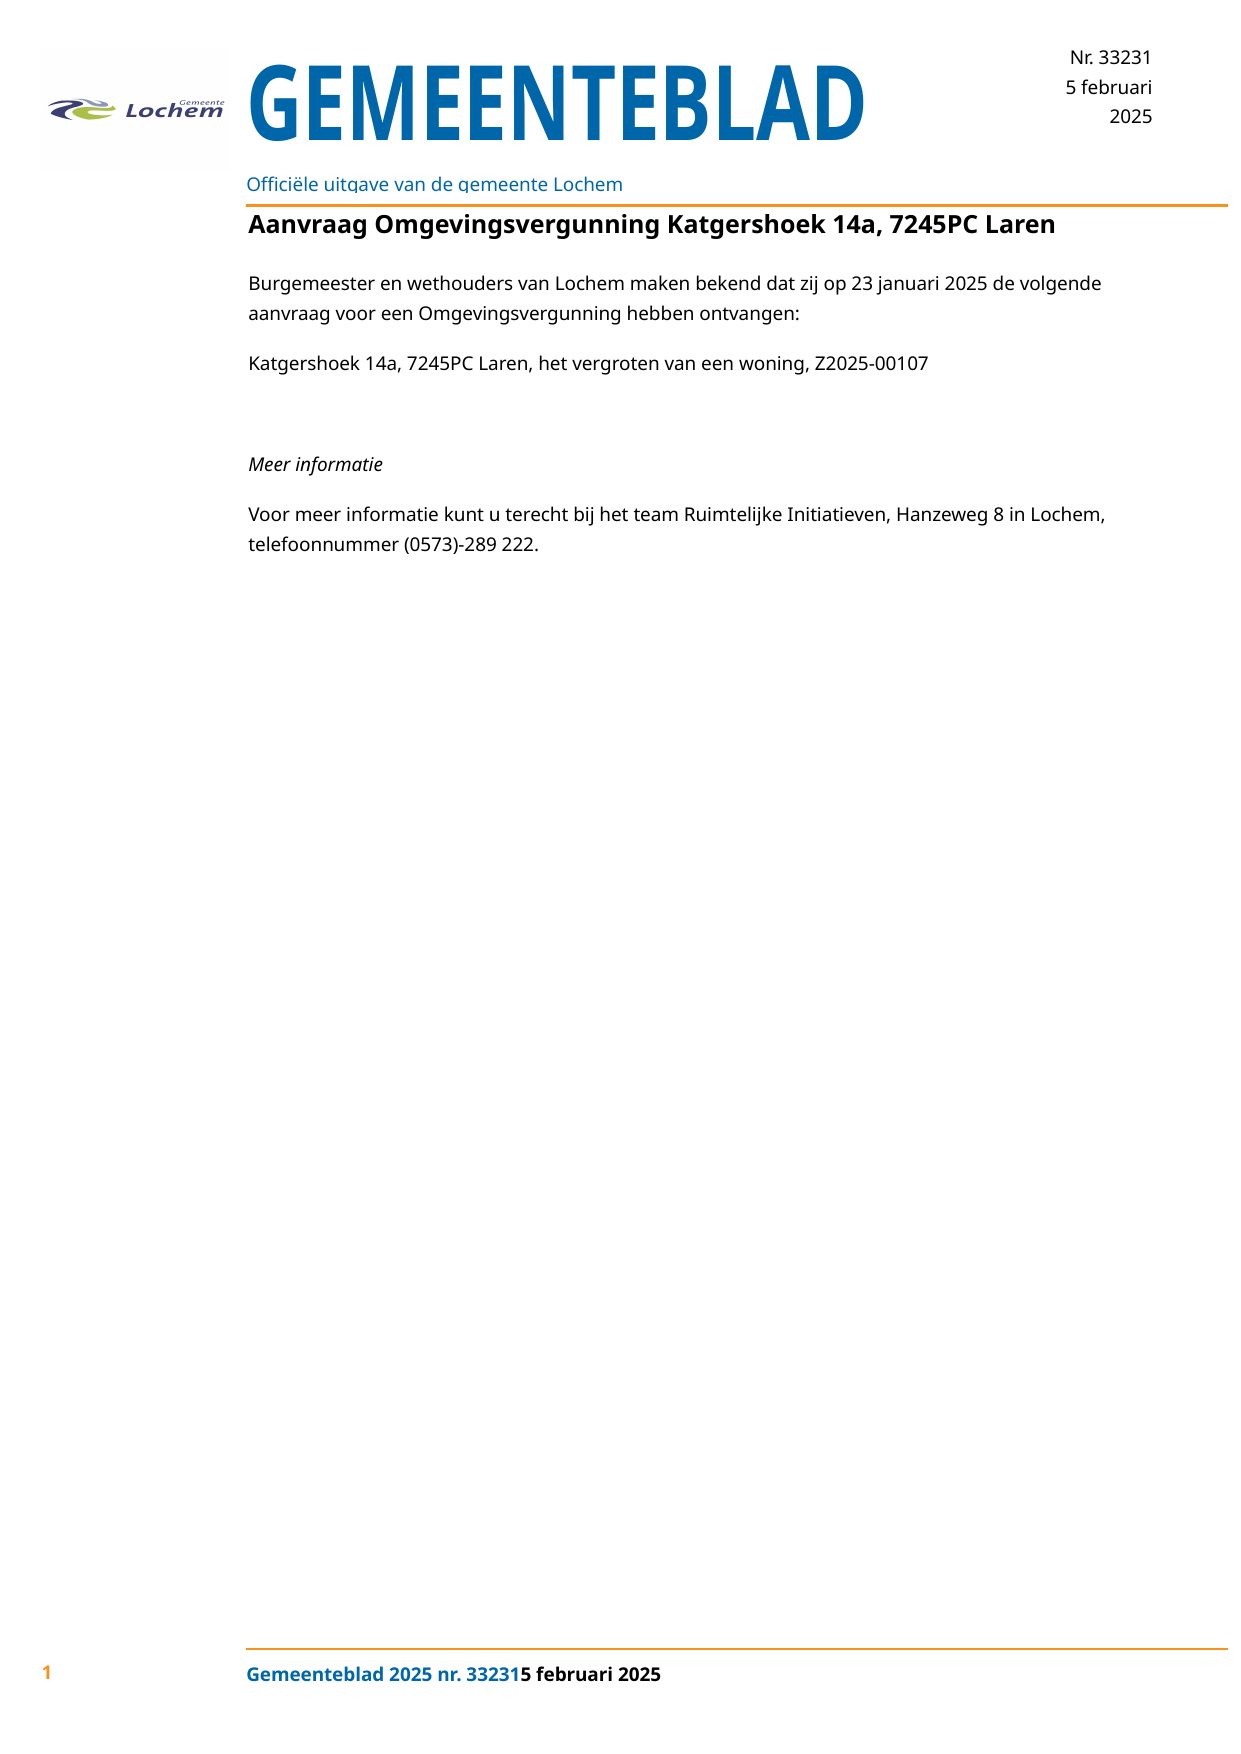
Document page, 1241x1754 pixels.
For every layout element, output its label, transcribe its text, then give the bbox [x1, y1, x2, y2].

text Burgemeester en wethouders van Lochem maken bekend dat zij op 23 januari 2025 de volgende aanvraag voor een Omgevingsvergunning hebben ontvangen: [248, 270, 1152, 326]
text Meer informatie [248, 451, 1152, 477]
text Katgershoek 14a, 7245PC Laren, het vergroten van een woning, Z2025-00107 [248, 350, 1152, 376]
text Aanvraag Omgevingsvergunning Katgershoek 14a, 7245PC Laren [248, 207, 1152, 241]
text Voor meer informatie kunt u terecht bij het team Ruimtelijke Initiatieven, Hanzeweg 8 in Lochem, telefoonnummer (0573)-289 222. [248, 502, 1152, 557]
picture [41, 47, 231, 172]
